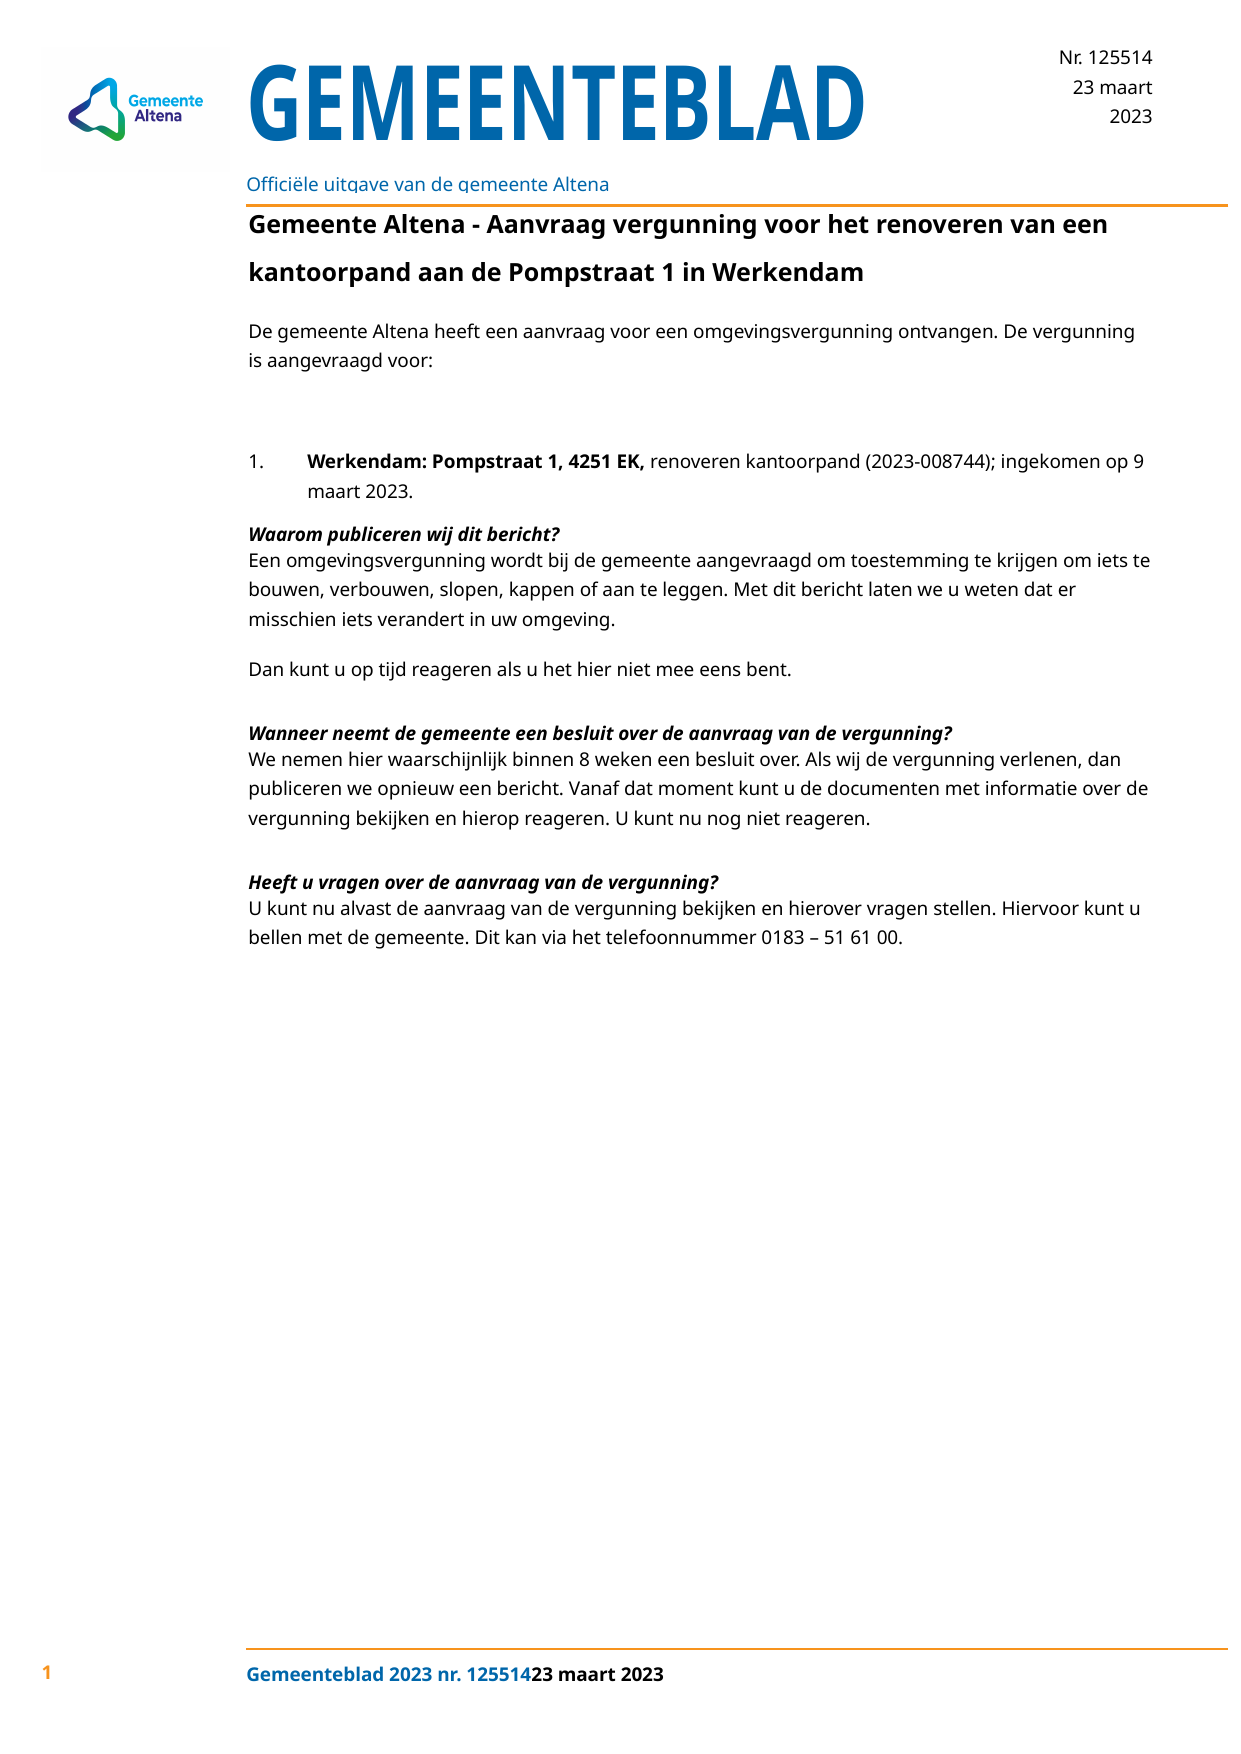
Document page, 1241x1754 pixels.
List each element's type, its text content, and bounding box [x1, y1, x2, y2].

text De gemeente Altena heeft een aanvraag voor een omgevingsvergunning ontvangen. De vergunning is aangevraagd voor: [248, 318, 1152, 373]
text Waarom publiceren wij dit bericht? [248, 521, 1152, 547]
text Wanneer neemt de gemeente een besluit over de aanvraag van de vergunning? [248, 720, 1152, 746]
text Gemeente Altena - Aanvraag vergunning voor het renoveren van een kantoorpand aan de Pompstraat 1 in Werkendam [248, 207, 1152, 288]
text Dan kunt u op tijd reageren als u het hier niet mee eens bent. [248, 656, 1152, 682]
picture [41, 47, 231, 172]
text We nemen hier waarschijnlijk binnen 8 weken een besluit over. Als wij de vergunning verlenen, dan publiceren we opnieuw een bericht. Vanaf dat moment kunt u de documenten met informatie over de vergunning bekijken en hierop reageren. U kunt nu nog niet reageren. [248, 746, 1152, 831]
text Een omgevingsvergunning wordt bij de gemeente aangevraagd om toestemming te krijgen om iets te bouwen, verbouwen, slopen, kappen of aan te leggen. Met dit bericht laten we u weten dat er misschien iets verandert in uw omgeving. [248, 547, 1152, 632]
text Heeft u vragen over de aanvraag van de vergunning? [248, 869, 1152, 895]
list Werkendam: Pompstraat 1, 4251 EK, renoveren kantoorpand (2023-008744); ingekomen op 9 maart 2023. [248, 448, 1152, 504]
text U kunt nu alvast de aanvraag van de vergunning bekijken en hierover vragen stellen. Hiervoor kunt u bellen met de gemeente. Dit kan via het telefoonnummer 0183 – 51 61 00. [248, 895, 1152, 950]
